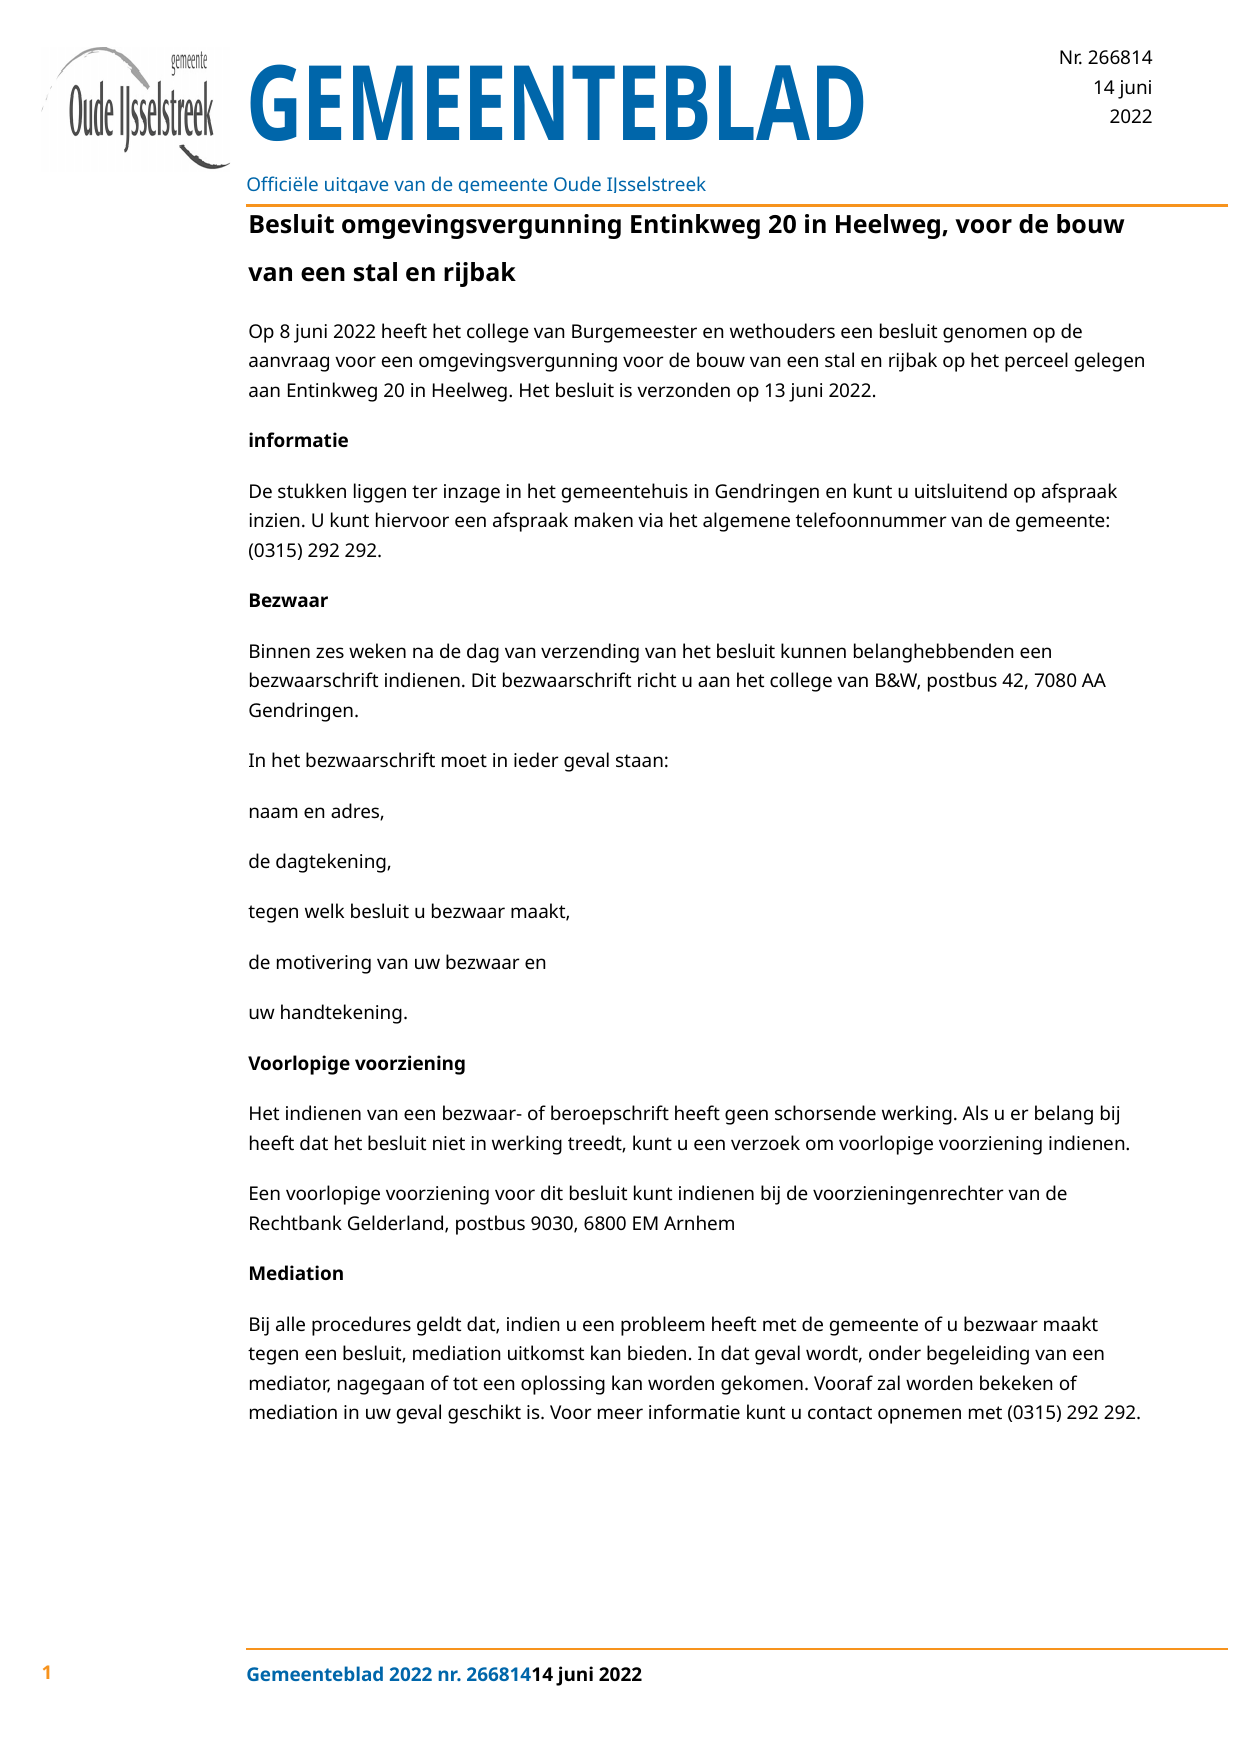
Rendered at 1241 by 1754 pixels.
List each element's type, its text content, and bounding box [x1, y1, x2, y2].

text Besluit omgevingsvergunning Entinkweg 20 in Heelweg, voor de bouw van een stal en rijbak [248, 207, 1152, 288]
text naam en adres, [248, 798, 1152, 824]
text In het bezwaarschrift moet in ieder geval staan: [248, 747, 1152, 773]
text Mediation [248, 1260, 1152, 1286]
text tegen welk besluit u bezwaar maakt, [248, 899, 1152, 924]
text Binnen zes weken na de dag van verzending van het besluit kunnen belanghebbenden een bezwaarschrift indienen. Dit bezwaarschrift richt u aan het college van B&W, postbus 42, 7080 AA Gendringen. [248, 638, 1152, 723]
text de motivering van uw bezwaar en [248, 949, 1152, 975]
text Voorlopige voorziening [248, 1050, 1152, 1076]
picture [41, 47, 231, 172]
text uw handtekening. [248, 999, 1152, 1025]
text Bij alle procedures geldt dat, indien u een probleem heeft met de gemeente of u bezwaar maakt tegen een besluit, mediation uitkomst kan bieden. In dat geval wordt, onder begeleiding van een mediator, nagegaan of tot een oplossing kan worden gekomen. Vooraf zal worden bekeken of mediation in uw geval geschikt is. Voor meer informatie kunt u contact opnemen met (0315) 292 292. [248, 1311, 1152, 1425]
text Het indienen van een bezwaar- of beroepschrift heeft geen schorsende werking. Als u er belang bij heeft dat het besluit niet in werking treedt, kunt u een verzoek om voorlopige voorziening indienen. [248, 1100, 1152, 1156]
text Een voorlopige voorziening voor dit besluit kunt indienen bij de voorzieningenrechter van de Rechtbank Gelderland, postbus 9030, 6800 EM Arnhem [248, 1180, 1152, 1236]
text informatie [248, 427, 1152, 453]
text de dagtekening, [248, 848, 1152, 874]
text Bezwaar [248, 587, 1152, 613]
text Op 8 juni 2022 heeft het college van Burgemeester en wethouders een besluit genomen op de aanvraag voor een omgevingsvergunning voor de bouw van een stal en rijbak op het perceel gelegen aan Entinkweg 20 in Heelweg. Het besluit is verzonden op 13 juni 2022. [248, 318, 1152, 403]
text De stukken liggen ter inzage in het gemeentehuis in Gendringen en kunt u uitsluitend op afspraak inzien. U kunt hiervoor een afspraak maken via het algemene telefoonnummer van de gemeente: (0315) 292 292. [248, 478, 1152, 563]
